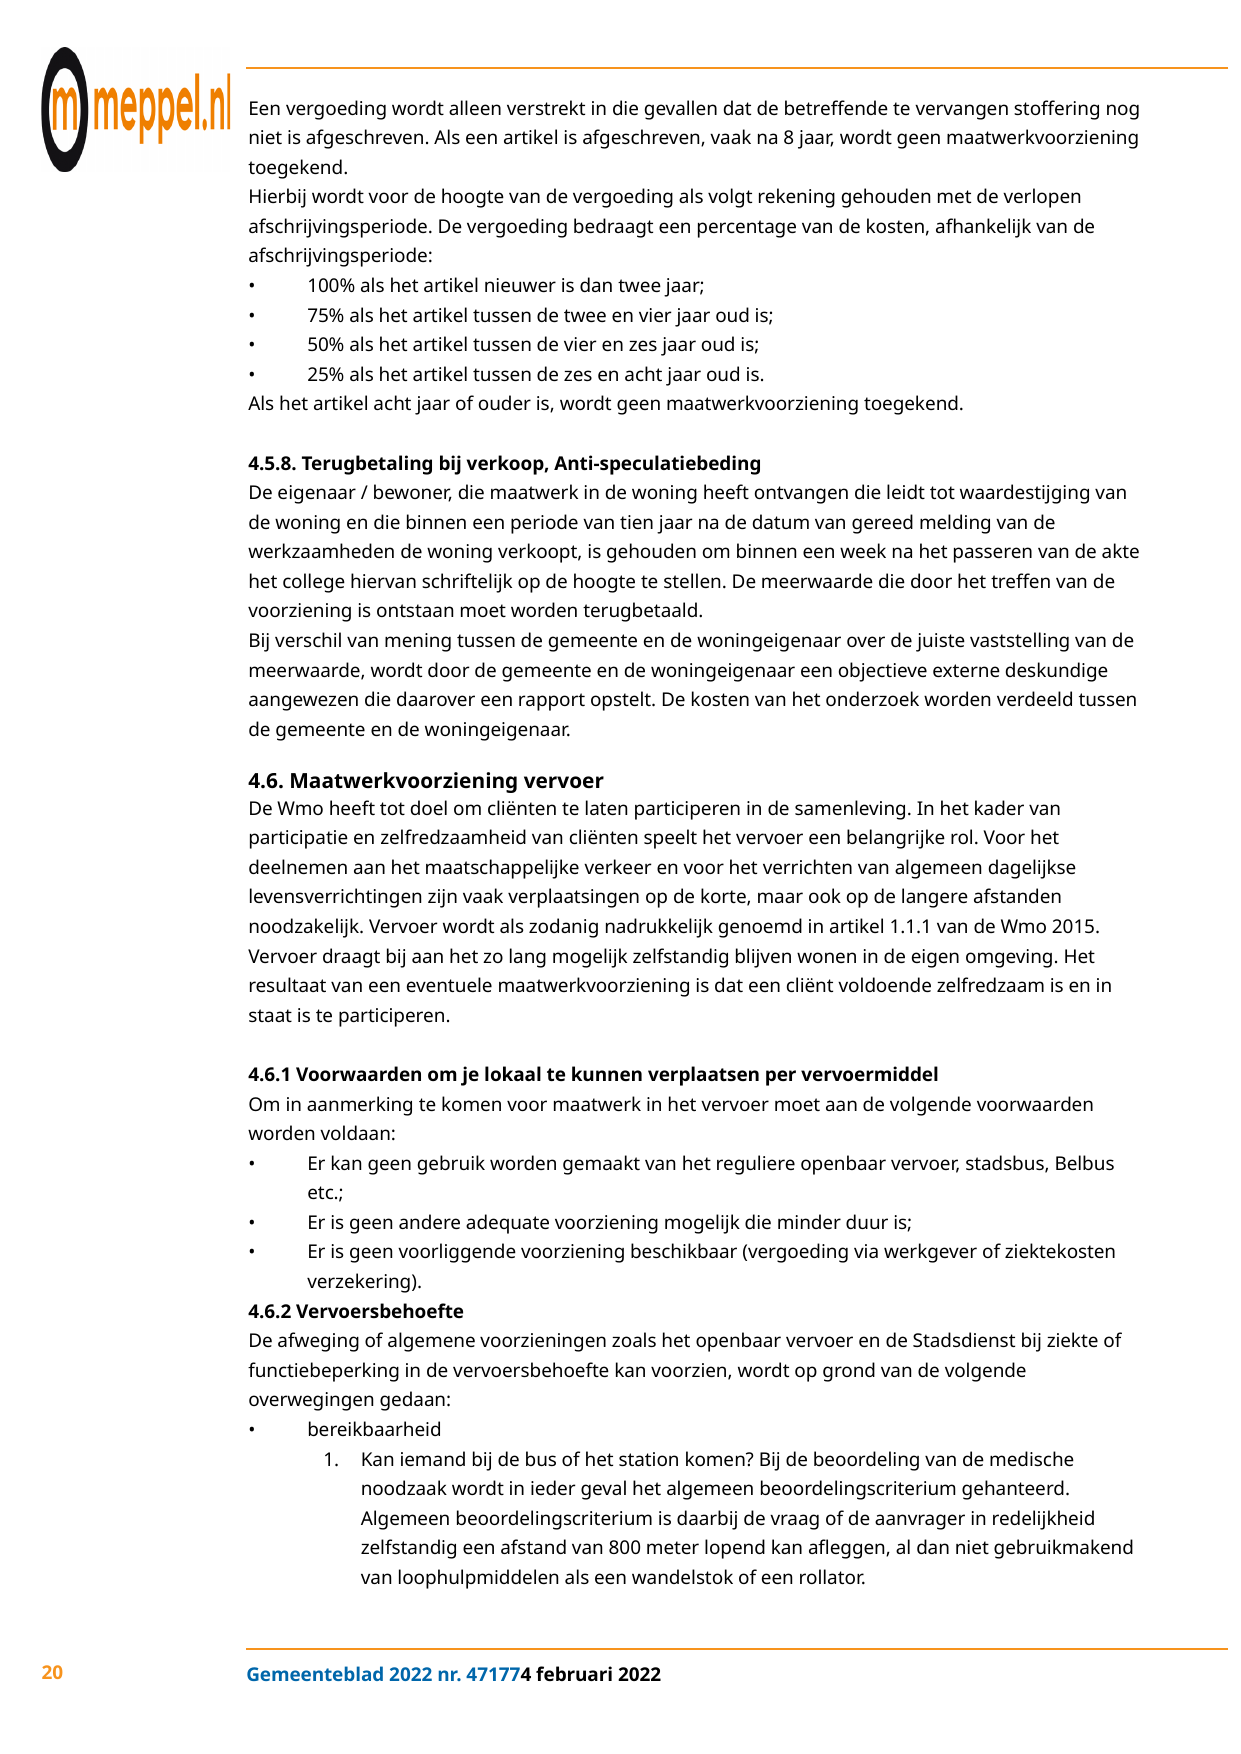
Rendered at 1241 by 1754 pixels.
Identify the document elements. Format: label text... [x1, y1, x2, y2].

list 50% als het artikel tussen de vier en zes jaar oud is; [248, 331, 1152, 357]
text 4.6. Maatwerkvoorziening vervoer [248, 766, 1152, 795]
text De Wmo heeft tot doel om cliënten te laten participeren in de samenleving. In het kader van participatie en zelfredzaamheid van cliënten speelt het vervoer een belangrijke rol. Voor het deelnemen aan het maatschappelijke verkeer en voor het verrichten van algemeen dagelijkse levensverrichtingen zijn vaak verplaatsingen op de korte, maar ook op de langere afstanden noodzakelijk. Vervoer wordt als zodanig nadrukkelijk genoemd in artikel 1.1.1 van de Wmo 2015. Vervoer draagt bij aan het zo lang mogelijk zelfstandig blijven wonen in de eigen omgeving. Het resultaat van een eventuele maatwerkvoorziening is dat een cliënt voldoende zelfredzaam is en in staat is te participeren. [248, 795, 1152, 1028]
text De afweging of algemene voorzieningen zoals het openbaar vervoer en de Stadsdienst bij ziekte of functiebeperking in de vervoersbehoefte kan voorzien, wordt op grond van de volgende overwegingen gedaan: [248, 1327, 1152, 1412]
list Kan iemand bij de bus of het station komen? Bij de beoordeling van de medische noodzaak wordt in ieder geval het algemeen beoordelingscriterium gehanteerd. Algemeen beoordelingscriterium is daarbij de vraag of de aanvrager in redelijkheid zelfstandig een afstand van 800 meter lopend kan afleggen, al dan niet gebruikmakend van loophulpmiddelen als een wandelstok of een rollator. [323, 1446, 1152, 1590]
list 75% als het artikel tussen de twee en vier jaar oud is; [248, 302, 1152, 328]
text Een vergoeding wordt alleen verstrekt in die gevallen dat de betreffende te vervangen stoffering nog niet is afgeschreven. Als een artikel is afgeschreven, vaak na 8 jaar, wordt geen maatwerkvoorziening toegekend. [248, 95, 1152, 180]
list Er is geen voorliggende voorziening beschikbaar (vergoeding via werkgever of ziektekosten verzekering). [248, 1239, 1152, 1294]
text De eigenaar / bewoner, die maatwerk in de woning heeft ontvangen die leidt tot waardestijging van de woning en die binnen een periode van tien jaar na de datum van gereed melding van de werkzaamheden de woning verkoopt, is gehouden om binnen een week na het passeren van de akte het college hiervan schriftelijk op de hoogte te stellen. De meerwaarde die door het treffen van de voorziening is ontstaan moet worden terugbetaald. [248, 479, 1152, 623]
text Om in aanmerking te komen voor maatwerk in het vervoer moet aan de volgende voorwaarden worden voldaan: [248, 1091, 1152, 1146]
list Er kan geen gebruik worden gemaakt van het reguliere openbaar vervoer, stadsbus, Belbus etc.; [248, 1150, 1152, 1205]
text Als het artikel acht jaar of ouder is, wordt geen maatwerkvoorziening toegekend. [248, 391, 1152, 416]
text 4.6.2 Vervoersbehoefte [248, 1298, 1152, 1323]
text Bij verschil van mening tussen de gemeente en de woningeigenaar over de juiste vaststelling van de meerwaarde, wordt door de gemeente en de woningeigenaar een objectieve externe deskundige aangewezen die daarover een rapport opstelt. De kosten van het onderzoek worden verdeeld tussen de gemeente en de woningeigenaar. [248, 627, 1152, 742]
list bereikbaarheid [248, 1416, 1152, 1442]
text 4.5.8. Terugbetaling bij verkoop, Anti-speculatiebeding [248, 450, 1152, 476]
list 100% als het artikel nieuwer is dan twee jaar; [248, 272, 1152, 298]
text 4.6.1 Voorwaarden om je lokaal te kunnen verplaatsen per vervoermiddel [248, 1061, 1152, 1087]
list 25% als het artikel tussen de zes en acht jaar oud is. [248, 361, 1152, 387]
text Hierbij wordt voor de hoogte van de vergoeding als volgt rekening gehouden met de verlopen afschrijvingsperiode. De vergoeding bedraagt een percentage van de kosten, afhankelijk van de afschrijvingsperiode: [248, 183, 1152, 268]
list Er is geen andere adequate voorziening mogelijk die minder duur is; [248, 1209, 1152, 1235]
picture [41, 47, 231, 172]
